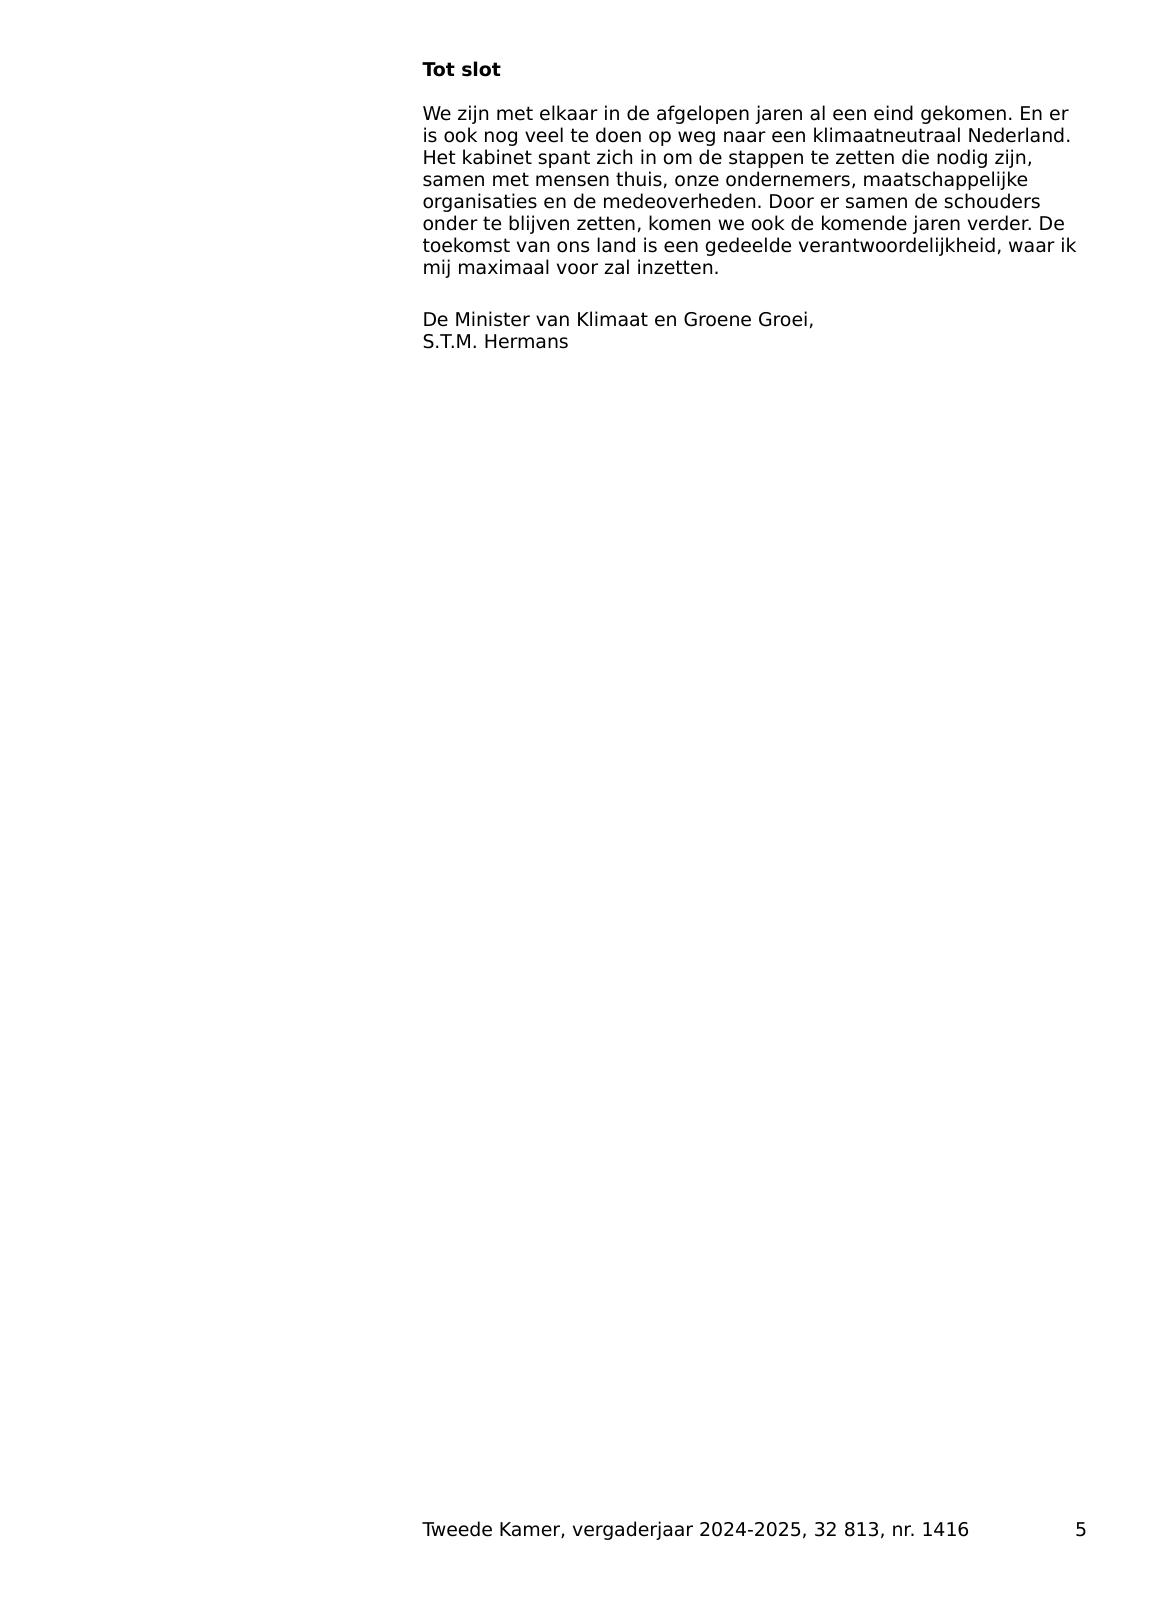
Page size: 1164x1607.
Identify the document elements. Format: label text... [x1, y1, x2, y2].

text De Minister van Klimaat en Groene Groei, S.T.M. Hermans [422, 309, 1087, 353]
text We zijn met elkaar in de afgelopen jaren al een eind gekomen. En er is ook nog veel te doen op weg naar een klimaatneutraal Nederland. Het kabinet spant zich in om de stappen te zetten die nodig zijn, samen met mensen thuis, onze ondernemers, maatschappelijke organisaties en de medeoverheden. Door er samen de schouders onder te blijven zetten, komen we ook de komende jaren verder. De toekomst van ons land is een gedeelde verantwoordelijkheid, waar ik mij maximaal voor zal inzetten. [422, 103, 1087, 279]
subtitle Tot slot [422, 59, 1087, 81]
